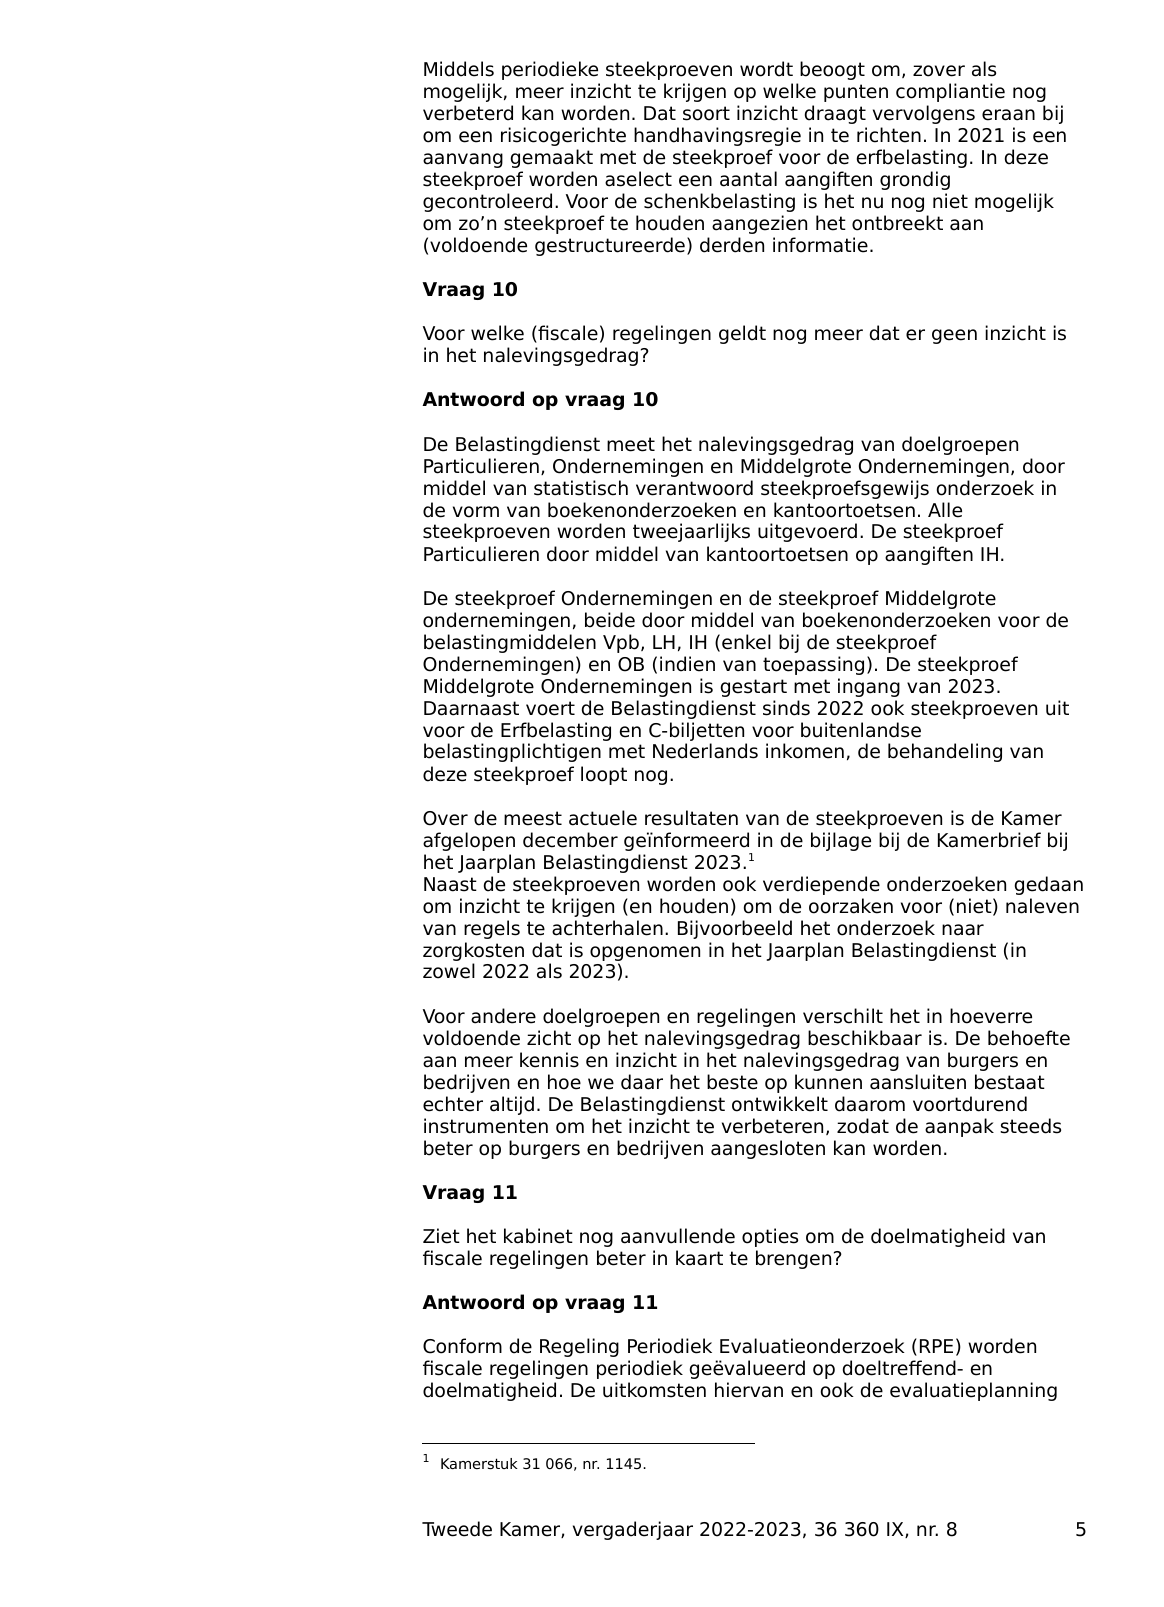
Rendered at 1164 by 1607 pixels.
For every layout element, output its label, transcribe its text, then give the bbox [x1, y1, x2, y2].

text Over de meest actuele resultaten van de steekproeven is de Kamer afgelopen december geïnformeerd in de bijlage bij de Kamerbrief bij het Jaarplan Belastingdienst 2023. [422, 808, 1087, 873]
text Conform de Regeling Periodiek Evaluatieonderzoek (RPE) worden fiscale regelingen periodiek geëvalueerd op doeltreffend- en doelmatigheid. De uitkomsten hiervan en ook de evaluatieplanning [422, 1336, 1087, 1402]
text Kamerstuk 31 066, nr. 1145. [422, 1452, 1087, 1474]
text De steekproef Ondernemingen en de steekproef Middelgrote ondernemingen, beide door middel van boekenonderzoeken voor de belastingmiddelen Vpb, LH, IH (enkel bij de steekproef Ondernemingen) en OB (indien van toepassing). De steekproef Middelgrote Ondernemingen is gestart met ingang van 2023. Daarnaast voert de Belastingdienst sinds 2022 ook steekproeven uit voor de Erfbelasting en C-biljetten voor buitenlandse belastingplichtigen met Nederlands inkomen, de behandeling van deze steekproef loopt nog. [422, 588, 1087, 785]
subtitle Vraag 11 [422, 1182, 1087, 1204]
text De Belastingdienst meet het nalevingsgedrag van doelgroepen Particulieren, Ondernemingen en Middelgrote Ondernemingen, door middel van statistisch verantwoord steekproefsgewijs onderzoek in de vorm van boekenonderzoeken en kantoortoetsen. Alle steekproeven worden tweejaarlijks uitgevoerd. De steekproef Particulieren door middel van kantoortoetsen op aangiften IH. [422, 433, 1087, 565]
text Voor welke (fiscale) regelingen geldt nog meer dat er geen inzicht is in het nalevingsgedrag? [422, 323, 1087, 367]
subtitle Vraag 10 [422, 279, 1087, 301]
subtitle Antwoord op vraag 10 [422, 389, 1087, 411]
text Middels periodieke steekproeven wordt beoogt om, zover als mogelijk, meer inzicht te krijgen op welke punten compliantie nog verbeterd kan worden. Dat soort inzicht draagt vervolgens eraan bij om een risicogerichte handhavingsregie in te richten. In 2021 is een aanvang gemaakt met de steekproef voor de erfbelasting. In deze steekproef worden aselect een aantal aangiften grondig gecontroleerd. Voor de schenkbelasting is het nu nog niet mogelijk om zo’n steekproef te houden aangezien het ontbreekt aan (voldoende gestructureerde) derden informatie. [422, 59, 1087, 257]
subtitle Antwoord op vraag 11 [422, 1292, 1087, 1314]
text Voor andere doelgroepen en regelingen verschilt het in hoeverre voldoende zicht op het nalevingsgedrag beschikbaar is. De behoefte aan meer kennis en inzicht in het nalevingsgedrag van burgers en bedrijven en hoe we daar het beste op kunnen aansluiten bestaat echter altijd. De Belastingdienst ontwikkelt daarom voortdurend instrumenten om het inzicht te verbeteren, zodat de aanpak steeds beter op burgers en bedrijven aangesloten kan worden. [422, 1006, 1087, 1159]
text Naast de steekproeven worden ook verdiepende onderzoeken gedaan om inzicht te krijgen (en houden) om de oorzaken voor (niet) naleven van regels te achterhalen. Bijvoorbeeld het onderzoek naar zorgkosten dat is opgenomen in het Jaarplan Belastingdienst (in zowel 2022 als 2023). [422, 873, 1087, 983]
text Ziet het kabinet nog aanvullende opties om de doelmatigheid van fiscale regelingen beter in kaart te brengen? [422, 1226, 1087, 1270]
